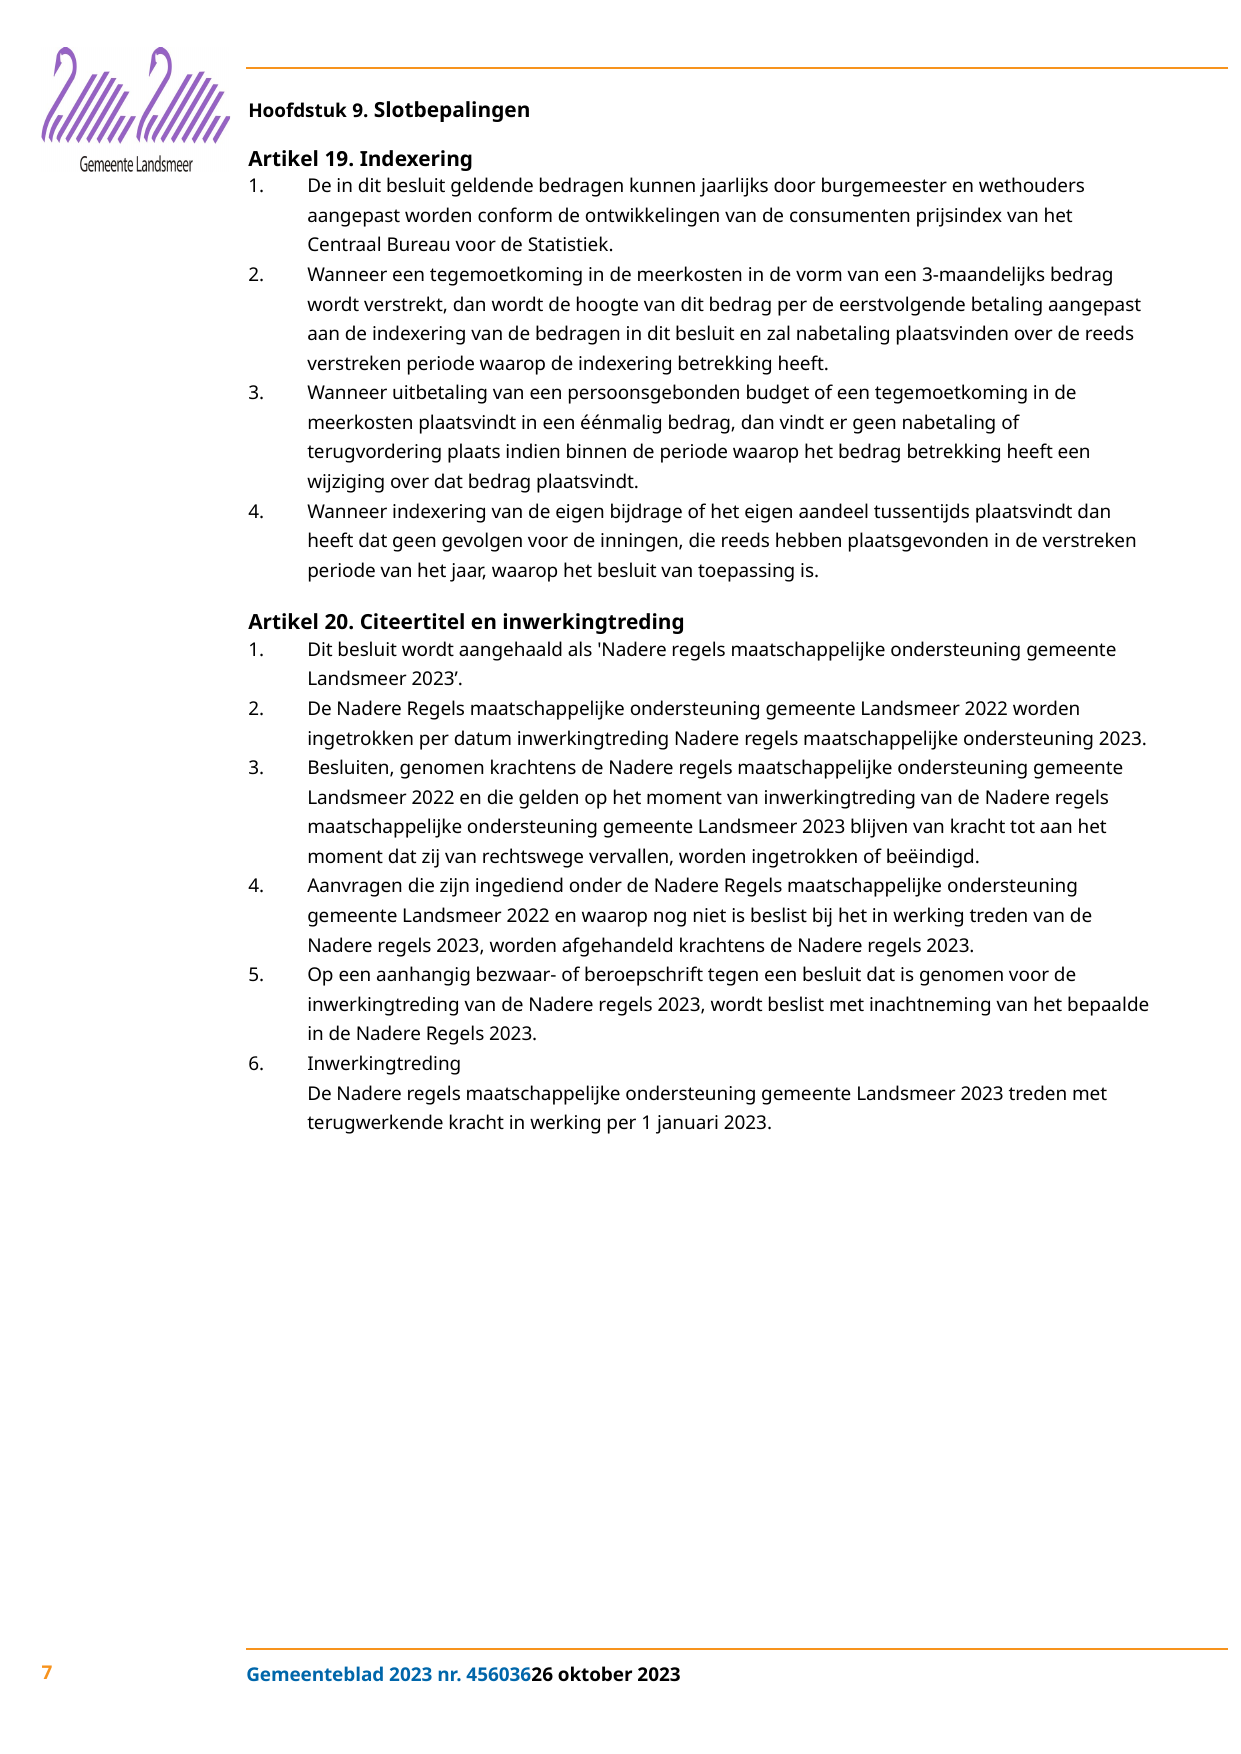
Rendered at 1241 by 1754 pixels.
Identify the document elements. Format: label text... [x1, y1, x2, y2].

picture [41, 47, 231, 172]
list Inwerkingtreding [248, 1050, 1152, 1076]
list De Nadere Regels maatschappelijke ondersteuning gemeente Landsmeer 2022 worden ingetrokken per datum inwerkingtreding Nadere regels maatschappelijke ondersteuning 2023. [248, 695, 1152, 750]
list De in dit besluit geldende bedragen kunnen jaarlijks door burgemeester en wethouders aangepast worden conform de ontwikkelingen van de consumenten prijsindex van het Centraal Bureau voor de Statistiek. [248, 172, 1152, 257]
list Wanneer indexering van de eigen bijdrage of het eigen aandeel tussentijds plaatsvindt dan heeft dat geen gevolgen voor de inningen, die reeds hebben plaatsgevonden in de verstreken periode van het jaar, waarop het besluit van toepassing is. [248, 498, 1152, 583]
list Wanneer uitbetaling van een persoonsgebonden budget of een tegemoetkoming in de meerkosten plaatsvindt in een éénmalig bedrag, dan vindt er geen nabetaling of terugvordering plaats indien binnen de periode waarop het bedrag betrekking heeft een wijziging over dat bedrag plaatsvindt. [248, 379, 1152, 494]
list De Nadere regels maatschappelijke ondersteuning gemeente Landsmeer 2023 treden met terugwerkende kracht in werking per 1 januari 2023. [248, 1080, 1152, 1135]
text Artikel 19. Indexering [248, 144, 1152, 172]
list Wanneer een tegemoetkoming in de meerkosten in de vorm van een 3-maandelijks bedrag wordt verstrekt, dan wordt de hoogte van dit bedrag per de eerstvolgende betaling aangepast aan de indexering van de bedragen in dit besluit en zal nabetaling plaatsvinden over de reeds verstreken periode waarop de indexering betrekking heeft. [248, 261, 1152, 376]
text Hoofdstuk 9. Slotbepalingen [248, 95, 1152, 123]
list Besluiten, genomen krachtens de Nadere regels maatschappelijke ondersteuning gemeente Landsmeer 2022 en die gelden op het moment van inwerkingtreding van de Nadere regels maatschappelijke ondersteuning gemeente Landsmeer 2023 blijven van kracht tot aan het moment dat zij van rechtswege vervallen, worden ingetrokken of beëindigd. [248, 754, 1152, 869]
text Artikel 20. Citeertitel en inwerkingtreding [248, 607, 1152, 636]
list Op een aanhangig bezwaar- of beroepschrift tegen een besluit dat is genomen voor de inwerkingtreding van de Nadere regels 2023, wordt beslist met inachtneming van het bepaalde in de Nadere Regels 2023. [248, 961, 1152, 1046]
list Dit besluit wordt aangehaald als 'Nadere regels maatschappelijke ondersteuning gemeente Landsmeer 2023’. [248, 636, 1152, 691]
list Aanvragen die zijn ingediend onder de Nadere Regels maatschappelijke ondersteuning gemeente Landsmeer 2022 en waarop nog niet is beslist bij het in werking treden van de Nadere regels 2023, worden afgehandeld krachtens de Nadere regels 2023. [248, 873, 1152, 957]
